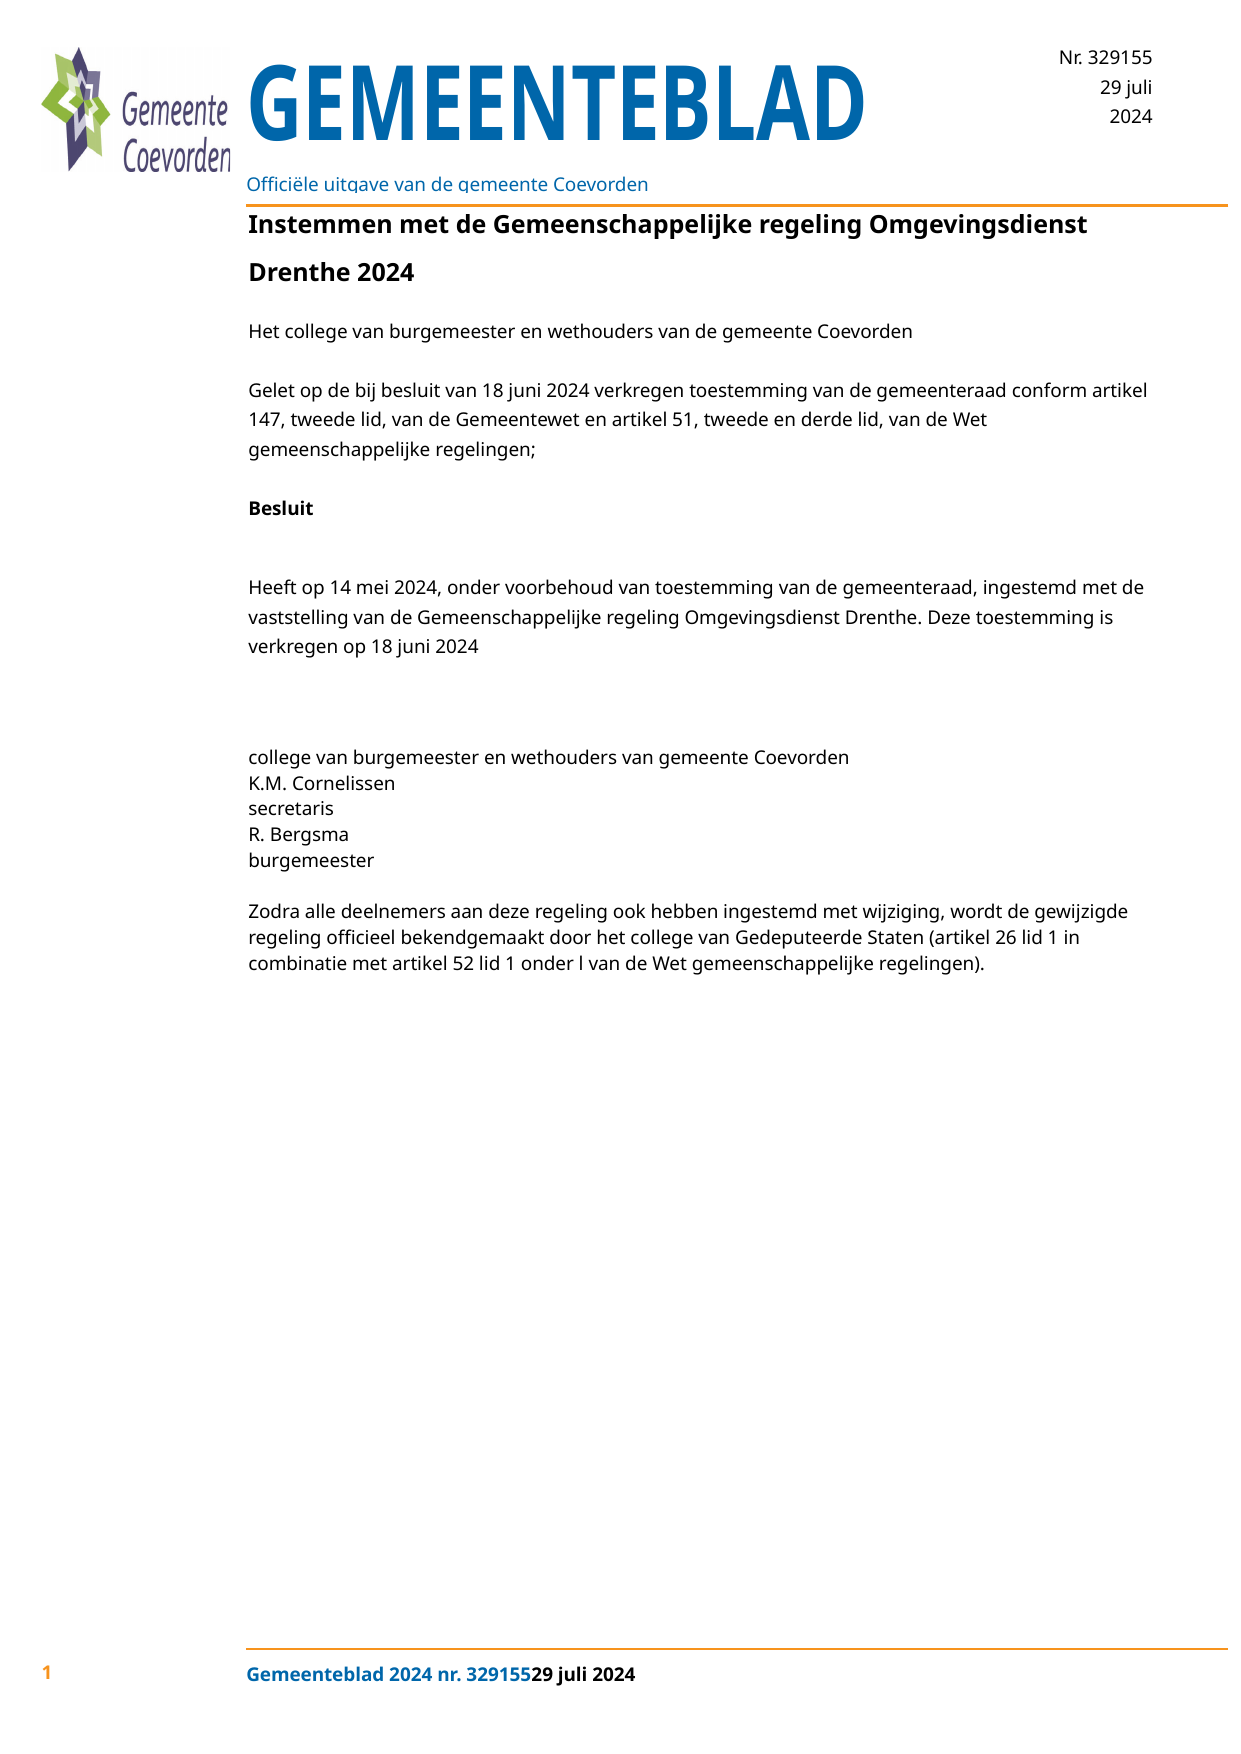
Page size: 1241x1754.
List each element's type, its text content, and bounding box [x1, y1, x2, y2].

text Heeft op 14 mei 2024, onder voorbehoud van toestemming van de gemeenteraad, ingestemd met de vaststelling van de Gemeenschappelijke regeling Omgevingsdienst Drenthe. Deze toestemming is verkregen op 18 juni 2024 [248, 574, 1152, 659]
text burgemeester [248, 847, 1152, 873]
text Gelet op de bij besluit van 18 juni 2024 verkregen toestemming van de gemeenteraad conform artikel 147, tweede lid, van de Gemeentewet en artikel 51, tweede en derde lid, van de Wet gemeenschappelijke regelingen; [248, 377, 1152, 462]
text Instemmen met de Gemeenschappelijke regeling Omgevingsdienst Drenthe 2024 [248, 207, 1152, 288]
text R. Bergsma [248, 821, 1152, 847]
picture [41, 47, 231, 172]
text Besluit [248, 495, 1152, 521]
text Het college van burgemeester en wethouders van de gemeente Coevorden [248, 318, 1152, 344]
text secretaris [248, 796, 1152, 821]
text K.M. Cornelissen [248, 770, 1152, 796]
text Zodra alle deelnemers aan deze regeling ook hebben ingestemd met wijziging, wordt de gewijzigde regeling officieel bekendgemaakt door het college van Gedeputeerde Staten (artikel 26 lid 1 in combinatie met artikel 52 lid 1 onder l van de Wet gemeenschappelijke regelingen). [248, 898, 1152, 976]
text college van burgemeester en wethouders van gemeente Coevorden [248, 744, 1152, 770]
